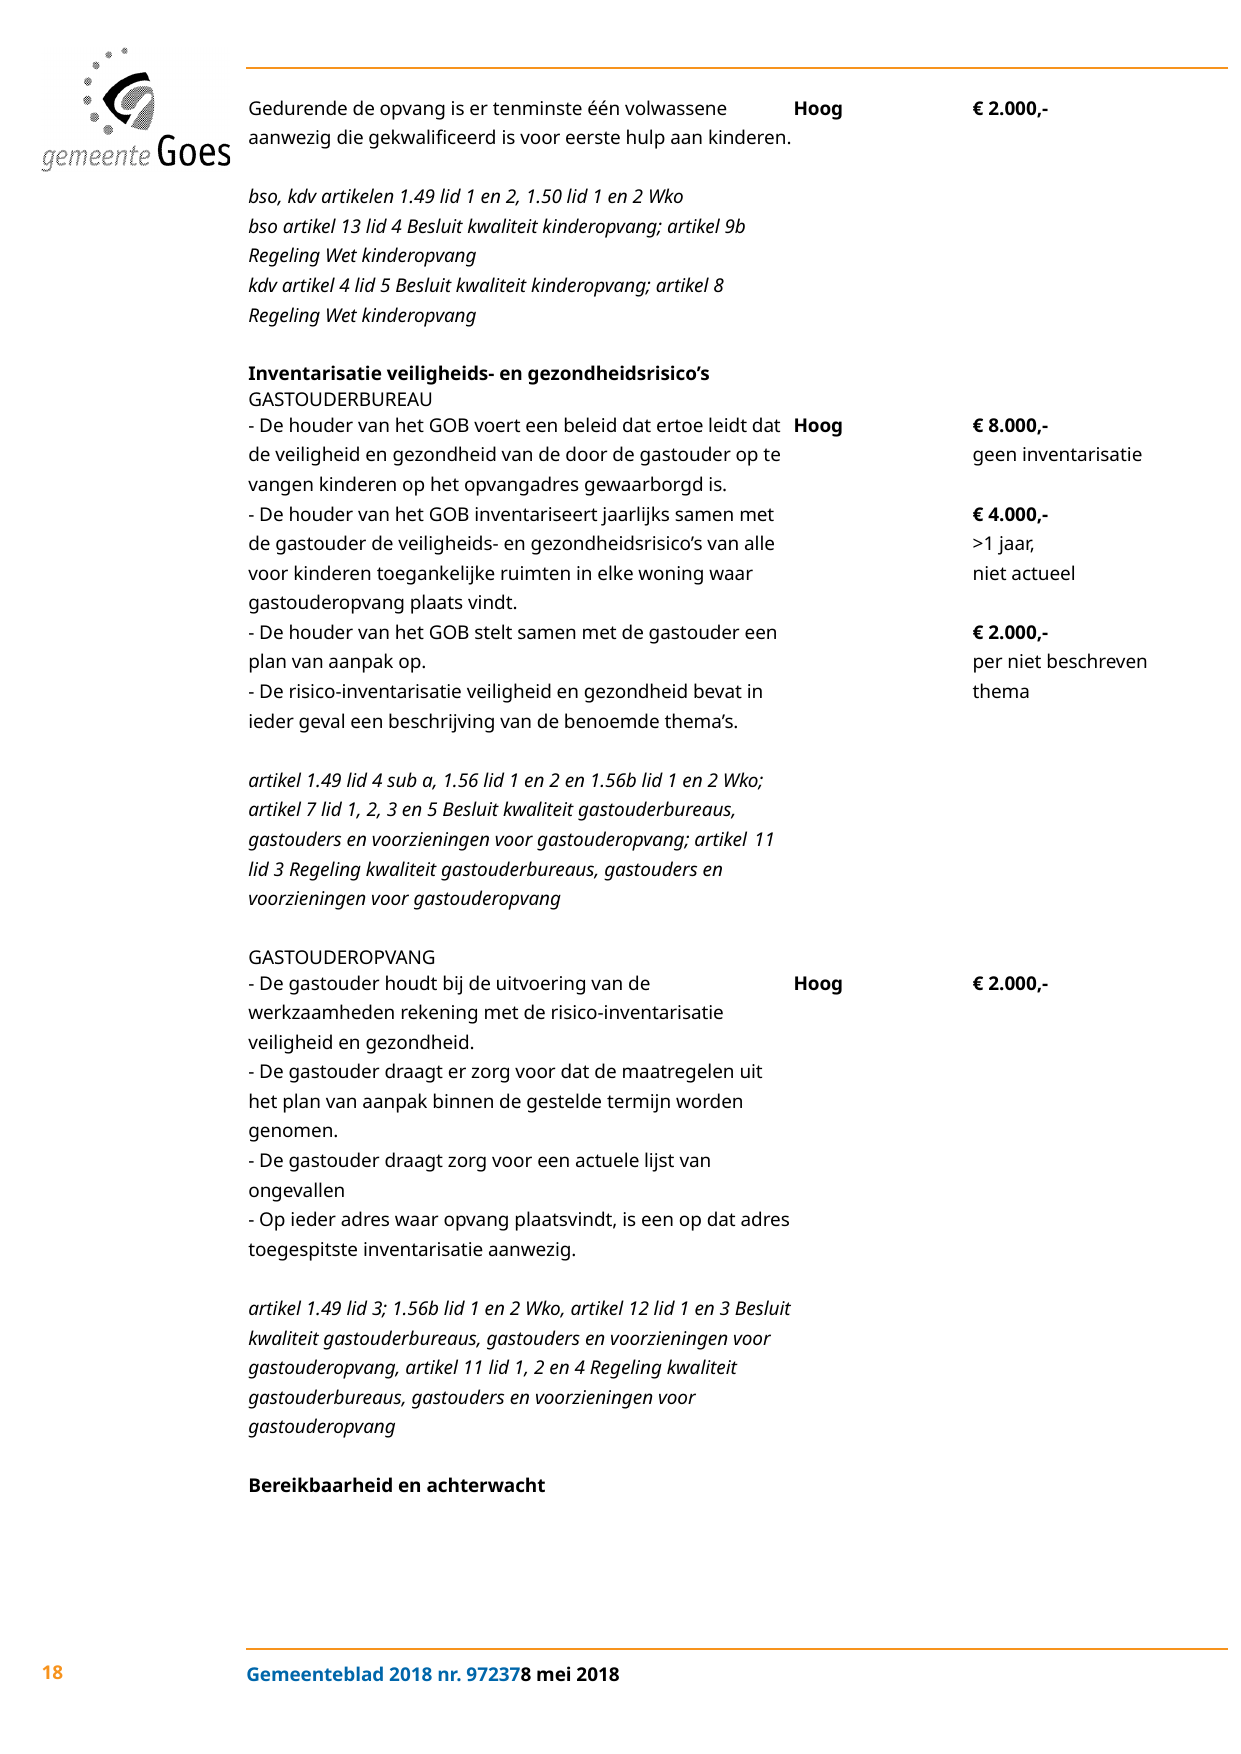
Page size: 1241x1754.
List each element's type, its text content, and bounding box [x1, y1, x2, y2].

table_cell GASTOUDERBUREAU [248, 386, 1152, 412]
table_cell € 2.000,- [973, 970, 1152, 1439]
table_cell Hoog [793, 95, 972, 328]
table_cell Hoog [793, 412, 972, 911]
table_header Inventarisatie veiligheids- en gezondheidsrisico’s [248, 361, 1152, 386]
table_cell € 2.000,- [973, 95, 1152, 328]
table_cell Hoog [793, 970, 972, 1439]
table_cell Gedurende de opvang is er tenminste één volwassene aanwezig die gekwalificeerd is voor eerste hulp aan kinderen. bso, kdv artikelen 1.49 lid 1 en 2, 1.50 lid 1 en 2 Wko bso artikel 13 lid 4 Besluit kwaliteit kinderopvang; artikel 9b Regeling Wet kinderopvang kdv artikel 4 lid 5 Besluit kwaliteit kinderopvang; artikel 8 Regeling Wet kinderopvang [248, 95, 793, 328]
table_cell - De houder van het GOB voert een beleid dat ertoe leidt dat de veiligheid en gezondheid van de door de gastouder op te vangen kinderen op het opvangadres gewaarborgd is. - De houder van het GOB inventariseert jaarlijks samen met de gastouder de veiligheids- en gezondheidsrisico’s van alle voor kinderen toegankelijke ruimten in elke woning waar gastouderopvang plaats vindt. - De houder van het GOB stelt samen met de gastouder een plan van aanpak op. - De risico-inventarisatie veiligheid en gezondheid bevat in ieder geval een beschrijving van de benoemde thema’s. artikel 1.49 lid 4 sub a, 1.56 lid 1 en 2 en 1.56b lid 1 en 2 Wko; artikel 7 lid 1, 2, 3 en 5 Besluit kwaliteit gastouderbureaus, gastouders en voorzieningen voor gastouderopvang; artikel 11 lid 3 Regeling kwaliteit gastouderbureaus, gastouders en voorzieningen voor gastouderopvang [248, 412, 793, 911]
table_cell € 8.000,- geen inventarisatie € 4.000,- >1 jaar, niet actueel € 2.000,- per niet beschreven thema [973, 412, 1152, 911]
picture [41, 47, 231, 172]
table_header GASTOUDEROPVANG [248, 944, 1152, 970]
table_header Bereikbaarheid en achterwacht [248, 1472, 1152, 1498]
table_cell - De gastouder houdt bij de uitvoering van de werkzaamheden rekening met de risico-inventarisatie veiligheid en gezondheid. - De gastouder draagt er zorg voor dat de maatregelen uit het plan van aanpak binnen de gestelde termijn worden genomen. - De gastouder draagt zorg voor een actuele lijst van ongevallen - Op ieder adres waar opvang plaatsvindt, is een op dat adres toegespitste inventarisatie aanwezig. artikel 1.49 lid 3; 1.56b lid 1 en 2 Wko, artikel 12 lid 1 en 3 Besluit kwaliteit gastouderbureaus, gastouders en voorzieningen voor gastouderopvang, artikel 11 lid 1, 2 en 4 Regeling kwaliteit gastouderbureaus, gastouders en voorzieningen voor gastouderopvang [248, 970, 793, 1439]
